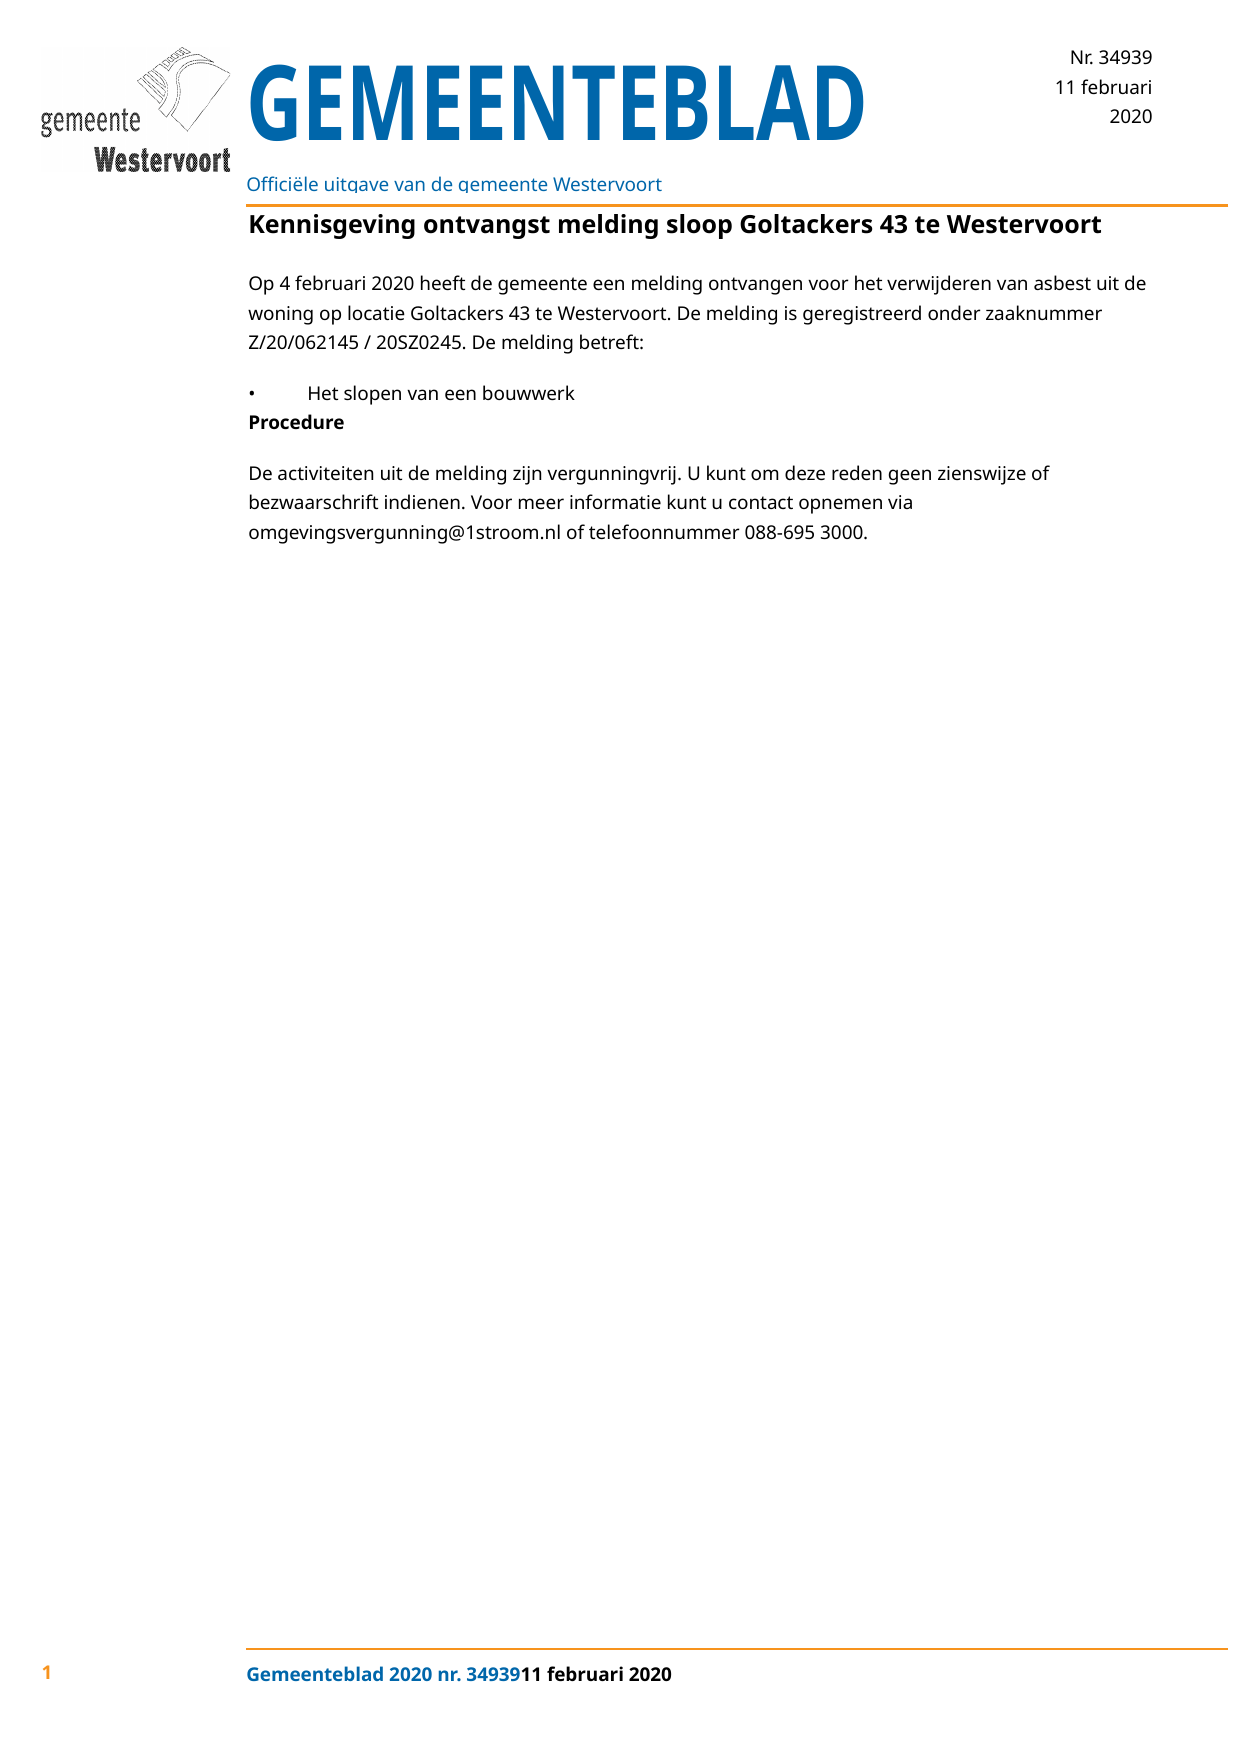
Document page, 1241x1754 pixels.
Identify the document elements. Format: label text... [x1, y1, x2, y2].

text Kennisgeving ontvangst melding sloop Goltackers 43 te Westervoort [248, 207, 1152, 241]
text Procedure [248, 409, 1152, 435]
picture [41, 47, 231, 172]
list Het slopen van een bouwwerk [248, 380, 1152, 406]
text De activiteiten uit de melding zijn vergunningvrij. U kunt om deze reden geen zienswijze of bezwaarschrift indienen. Voor meer informatie kunt u contact opnemen via omgevingsvergunning@1stroom.nl of telefoonnummer 088-695 3000. [248, 460, 1152, 545]
text Op 4 februari 2020 heeft de gemeente een melding ontvangen voor het verwijderen van asbest uit de woning op locatie Goltackers 43 te Westervoort. De melding is geregistreerd onder zaaknummer Z/20/062145 / 20SZ0245. De melding betreft: [248, 270, 1152, 355]
